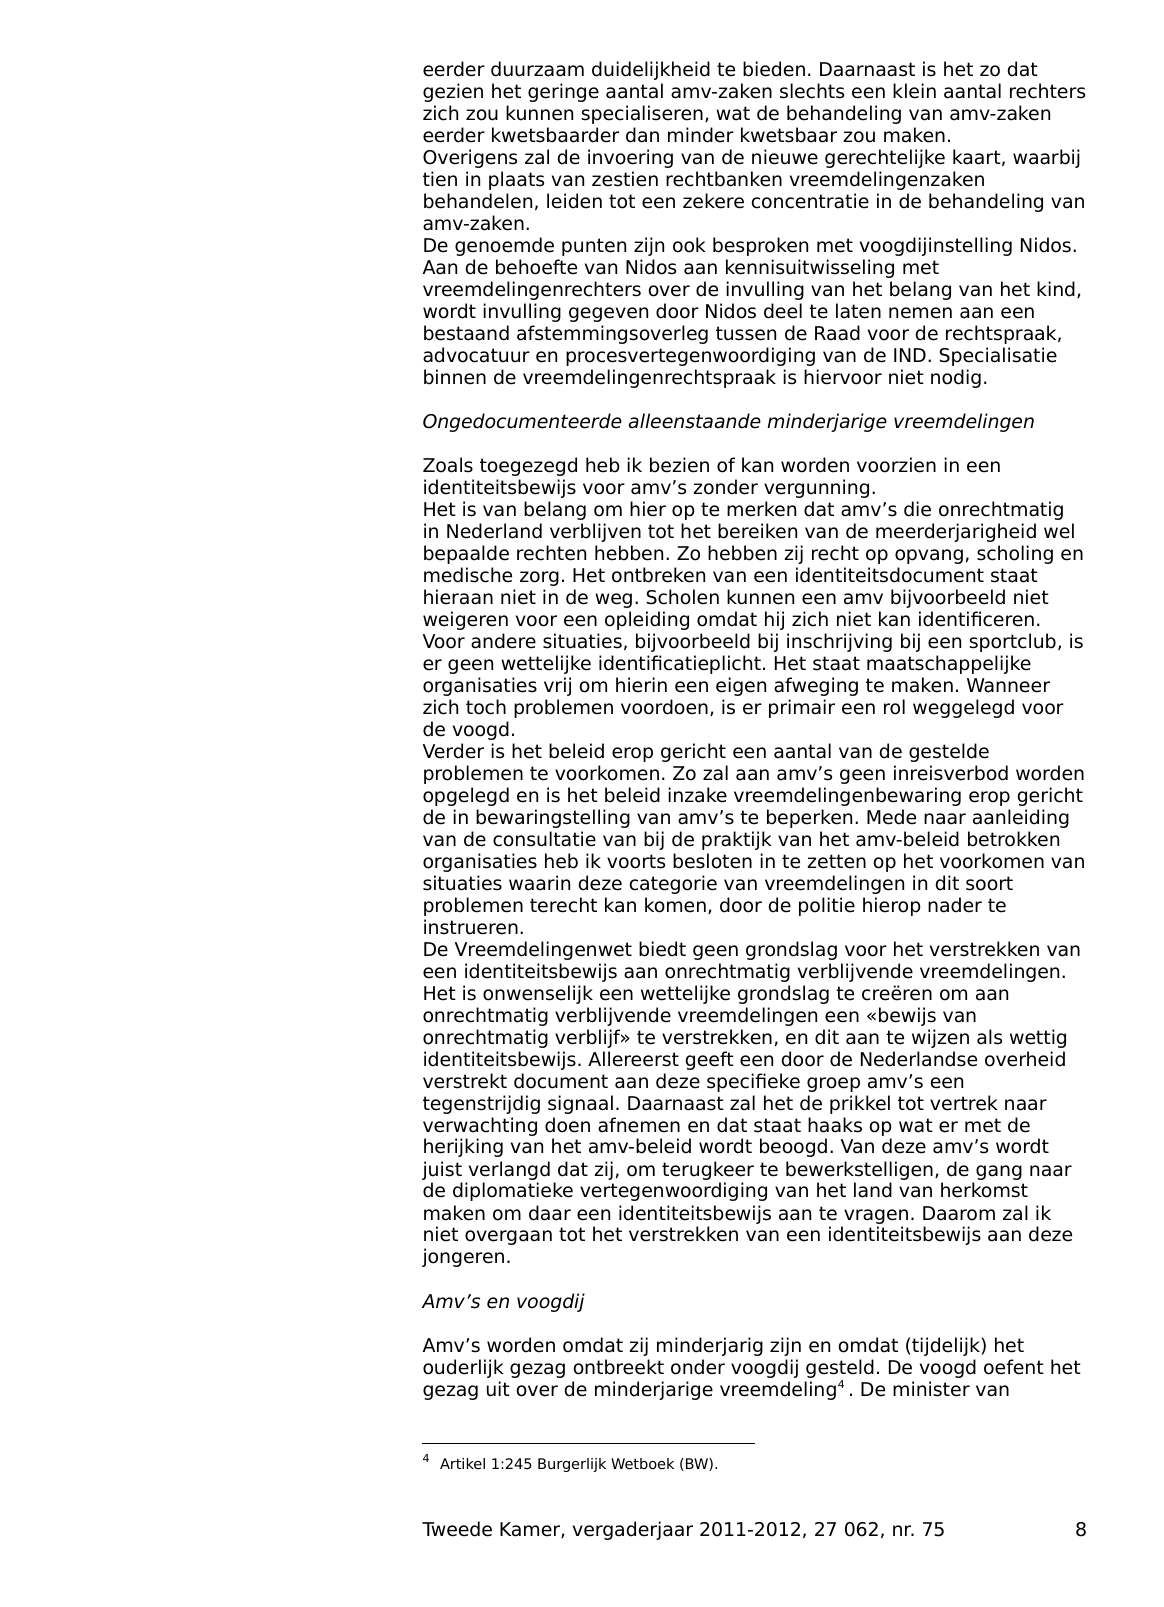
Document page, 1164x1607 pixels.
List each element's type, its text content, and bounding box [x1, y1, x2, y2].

text Amv’s worden omdat zij minderjarig zijn en omdat (tijdelijk) het ouderlijk gezag ontbreekt onder voogdij gesteld. De voogd oefent het gezag uit over de minderjarige vreemdeling. De minister van [422, 1335, 1087, 1401]
subtitle Amv’s en voogdij [422, 1291, 1087, 1312]
text Het is van belang om hier op te merken dat amv’s die onrechtmatig in Nederland verblijven tot het bereiken van de meerderjarigheid wel bepaalde rechten hebben. Zo hebben zij recht op opvang, scholing en medische zorg. Het ontbreken van een identiteitsdocument staat hieraan niet in de weg. Scholen kunnen een amv bijvoorbeeld niet weigeren voor een opleiding omdat hij zich niet kan identificeren. [422, 499, 1087, 631]
text Zoals toegezegd heb ik bezien of kan worden voorzien in een identiteitsbewijs voor amv’s zonder vergunning. [422, 455, 1087, 499]
subtitle Ongedocumenteerde alleenstaande minderjarige vreemdelingen [422, 411, 1087, 433]
text Artikel 1:245 Burgerlijk Wetboek (BW). [422, 1452, 1087, 1474]
text Overigens zal de invoering van de nieuwe gerechtelijke kaart, waarbij tien in plaats van zestien rechtbanken vreemdelingenzaken behandelen, leiden tot een zekere concentratie in de behandeling van amv-zaken. [422, 147, 1087, 235]
text eerder duurzaam duidelijkheid te bieden. Daarnaast is het zo dat gezien het geringe aantal amv-zaken slechts een klein aantal rechters zich zou kunnen specialiseren, wat de behandeling van amv-zaken eerder kwetsbaarder dan minder kwetsbaar zou maken. [422, 59, 1087, 147]
text De Vreemdelingenwet biedt geen grondslag voor het verstrekken van een identiteitsbewijs aan onrechtmatig verblijvende vreemdelingen. Het is onwenselijk een wettelijke grondslag te creëren om aan onrechtmatig verblijvende vreemdelingen een «bewijs van onrechtmatig verblijf» te verstrekken, en dit aan te wijzen als wettig identiteitsbewijs. Allereerst geeft een door de Nederlandse overheid verstrekt document aan deze specifieke groep amv’s een tegenstrijdig signaal. Daarnaast zal het de prikkel tot vertrek naar verwachting doen afnemen en dat staat haaks op wat er met de herijking van het amv-beleid wordt beoogd. Van deze amv’s wordt juist verlangd dat zij, om terugkeer te bewerkstelligen, de gang naar de diplomatieke vertegenwoordiging van het land van herkomst maken om daar een identiteitsbewijs aan te vragen. Daarom zal ik niet overgaan tot het verstrekken van een identiteitsbewijs aan deze jongeren. [422, 939, 1087, 1268]
text Voor andere situaties, bijvoorbeeld bij inschrijving bij een sportclub, is er geen wettelijke identificatieplicht. Het staat maatschappelijke organisaties vrij om hierin een eigen afweging te maken. Wanneer zich toch problemen voordoen, is er primair een rol weggelegd voor de voogd. [422, 631, 1087, 741]
text De genoemde punten zijn ook besproken met voogdijinstelling Nidos. Aan de behoefte van Nidos aan kennisuitwisseling met vreemdelingenrechters over de invulling van het belang van het kind, wordt invulling gegeven door Nidos deel te laten nemen aan een bestaand afstemmingsoverleg tussen de Raad voor de rechtspraak, advocatuur en procesvertegenwoordiging van de IND. Specialisatie binnen de vreemdelingenrechtspraak is hiervoor niet nodig. [422, 235, 1087, 389]
text Verder is het beleid erop gericht een aantal van de gestelde problemen te voorkomen. Zo zal aan amv’s geen inreisverbod worden opgelegd en is het beleid inzake vreemdelingenbewaring erop gericht de in bewaringstelling van amv’s te beperken. Mede naar aanleiding van de consultatie van bij de praktijk van het amv-beleid betrokken organisaties heb ik voorts besloten in te zetten op het voorkomen van situaties waarin deze categorie van vreemdelingen in dit soort problemen terecht kan komen, door de politie hierop nader te instrueren. [422, 741, 1087, 939]
